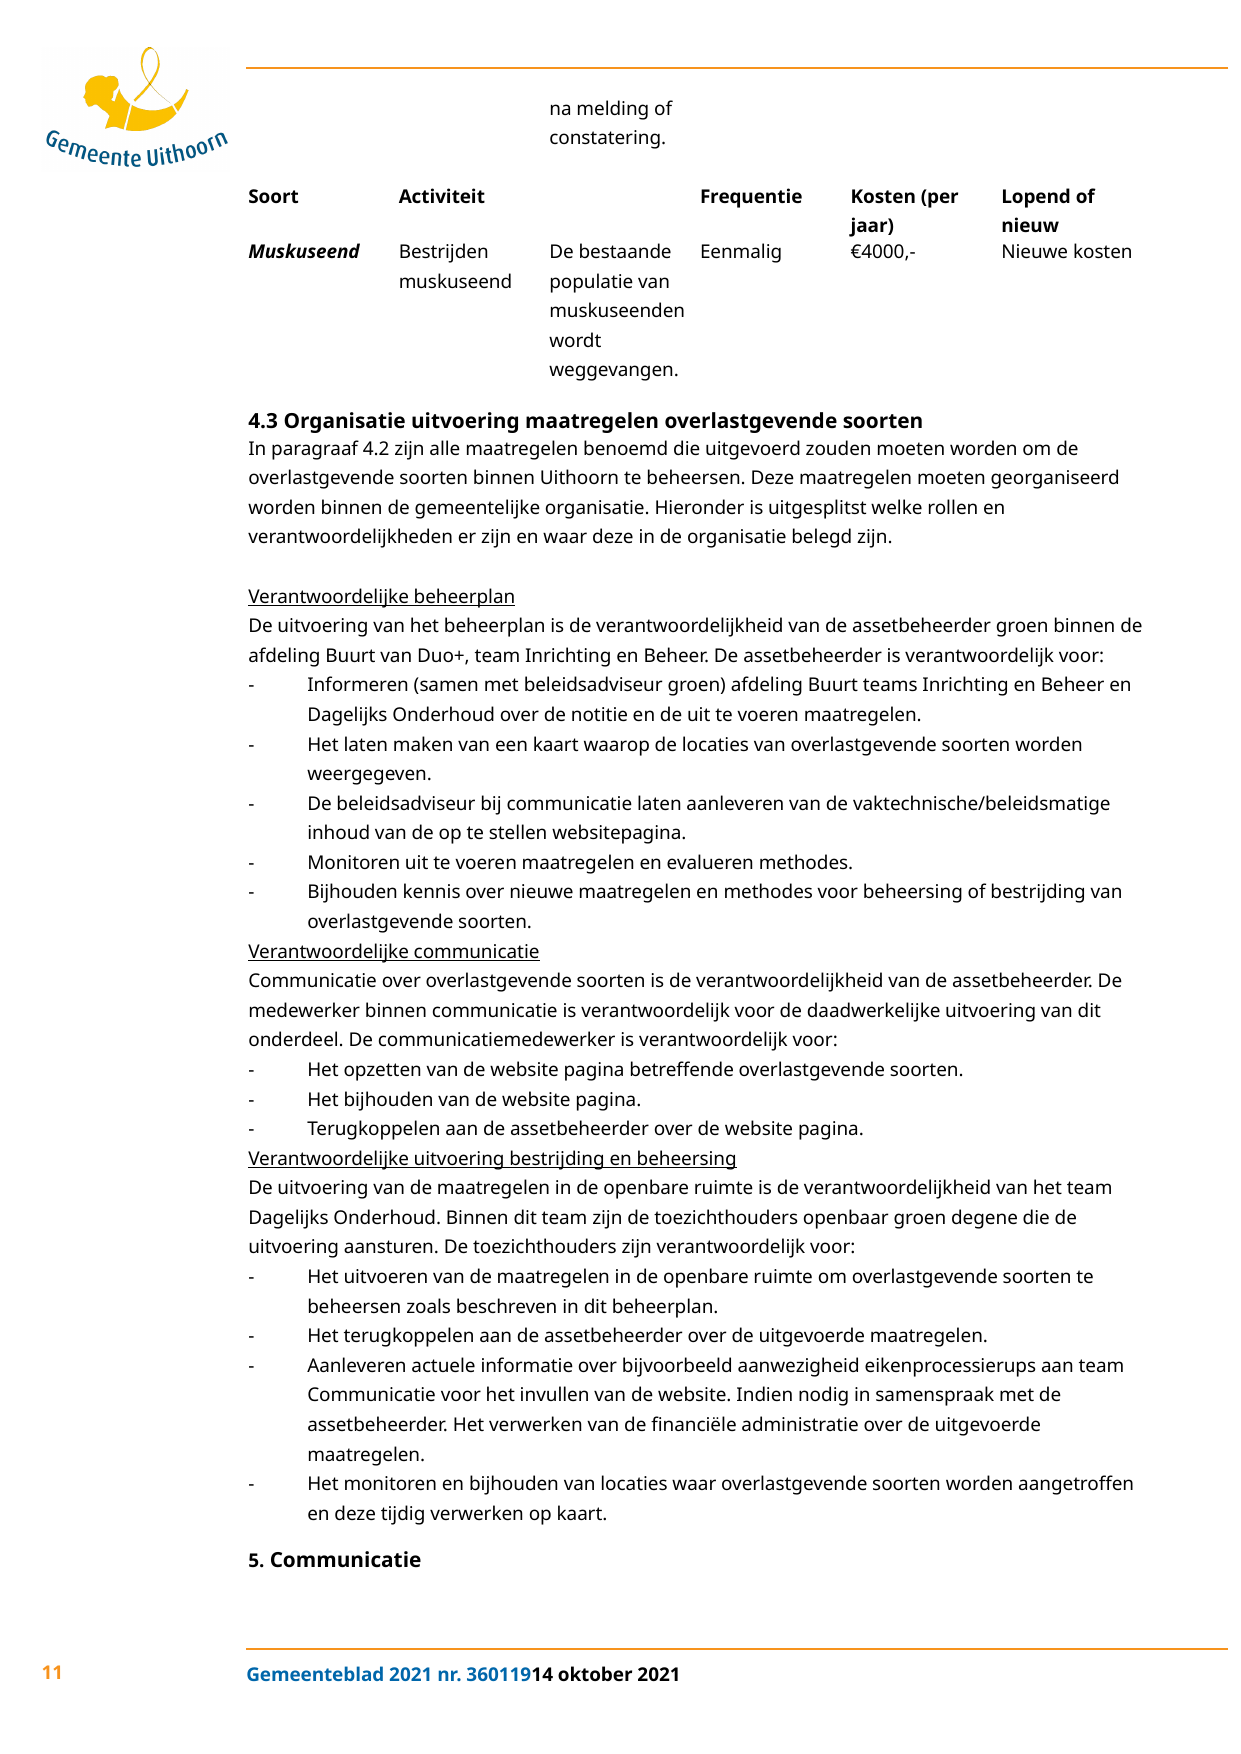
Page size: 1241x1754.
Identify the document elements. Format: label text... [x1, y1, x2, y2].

table_cell [399, 95, 549, 150]
picture [41, 47, 231, 172]
list Informeren (samen met beleidsadviseur groen) afdeling Buurt teams Inrichting en Beheer en Dagelijks Onderhoud over de notitie en de uit te voeren maatregelen. [248, 672, 1152, 727]
text 5. Communicatie [248, 1546, 1152, 1574]
list Het uitvoeren van de maatregelen in de openbare ruimte om overlastgevende soorten te beheersen zoals beschreven in dit beheerplan. [248, 1263, 1152, 1318]
table_header Lopend of nieuw [1001, 183, 1152, 238]
list Aanleveren actuele informatie over bijvoorbeeld aanwezigheid eikenprocessierups aan team Communicatie voor het invullen van de website. Indien nodig in samenspraak met de assetbeheerder. Het verwerken van de financiële administratie over de uitgevoerde maatregelen. [248, 1352, 1152, 1466]
table_cell €4000,- [850, 238, 1001, 382]
list Terugkoppelen aan de assetbeheerder over de website pagina. [248, 1115, 1152, 1141]
list De beleidsadviseur bij communicatie laten aanleveren van de vaktechnische/beleidsmatige inhoud van de op te stellen websitepagina. [248, 790, 1152, 845]
table_cell Eenmalig [700, 238, 850, 382]
text De uitvoering van de maatregelen in de openbare ruimte is de verantwoordelijkheid van het team Dagelijks Onderhoud. Binnen dit team zijn de toezichthouders openbaar groen degene die de uitvoering aansturen. De toezichthouders zijn verantwoordelijk voor: [248, 1174, 1152, 1259]
list Het bijhouden van de website pagina. [248, 1086, 1152, 1111]
text Verantwoordelijke communicatie [248, 938, 1152, 963]
table_header Kosten (per jaar) [850, 183, 1001, 238]
table_cell De bestaande populatie van muskuseenden wordt weggevangen. [549, 238, 700, 382]
text Communicatie over overlastgevende soorten is de verantwoordelijkheid van de assetbeheerder. De medewerker binnen communicatie is verantwoordelijk voor de daadwerkelijke uitvoering van dit onderdeel. De communicatiemedewerker is verantwoordelijk voor: [248, 967, 1152, 1052]
table_header Frequentie [700, 183, 850, 238]
table_cell [248, 95, 398, 150]
list Bijhouden kennis over nieuwe maatregelen en methodes voor beheersing of bestrijding van overlastgevende soorten. [248, 879, 1152, 934]
table_cell Bestrijden muskuseend [399, 238, 549, 382]
list Het terugkoppelen aan de assetbeheerder over de uitgevoerde maatregelen. [248, 1322, 1152, 1348]
list Monitoren uit te voeren maatregelen en evalueren methodes. [248, 849, 1152, 875]
list Het laten maken van een kaart waarop de locaties van overlastgevende soorten worden weergegeven. [248, 731, 1152, 786]
text In paragraaf 4.2 zijn alle maatregelen benoemd die uitgevoerd zouden moeten worden om de overlastgevende soorten binnen Uithoorn te beheersen. Deze maatregelen moeten georganiseerd worden binnen de gemeentelijke organisatie. Hieronder is uitgesplitst welke rollen en verantwoordelijkheden er zijn en waar deze in de organisatie belegd zijn. [248, 435, 1152, 549]
table_cell Nieuwe kosten [1001, 238, 1152, 382]
table_cell [1001, 95, 1152, 150]
table_cell Muskuseend [248, 238, 398, 382]
text Verantwoordelijke uitvoering bestrijding en beheersing [248, 1145, 1152, 1171]
list Het monitoren en bijhouden van locaties waar overlastgevende soorten worden aangetroffen en deze tijdig verwerken op kaart. [248, 1470, 1152, 1526]
text Verantwoordelijke beheerplan [248, 583, 1152, 608]
text 4.3 Organisatie uitvoering maatregelen overlastgevende soorten [248, 406, 1152, 435]
text De uitvoering van het beheerplan is de verantwoordelijkheid van de assetbeheerder groen binnen de afdeling Buurt van Duo+, team Inrichting en Beheer. De assetbeheerder is verantwoordelijk voor: [248, 612, 1152, 668]
table_cell [700, 95, 850, 150]
list Het opzetten van de website pagina betreffende overlastgevende soorten. [248, 1056, 1152, 1082]
table_header Activiteit [399, 183, 700, 238]
table_cell na melding of constatering. [549, 95, 700, 150]
table_cell [850, 95, 1001, 150]
table_header Soort [248, 183, 398, 238]
